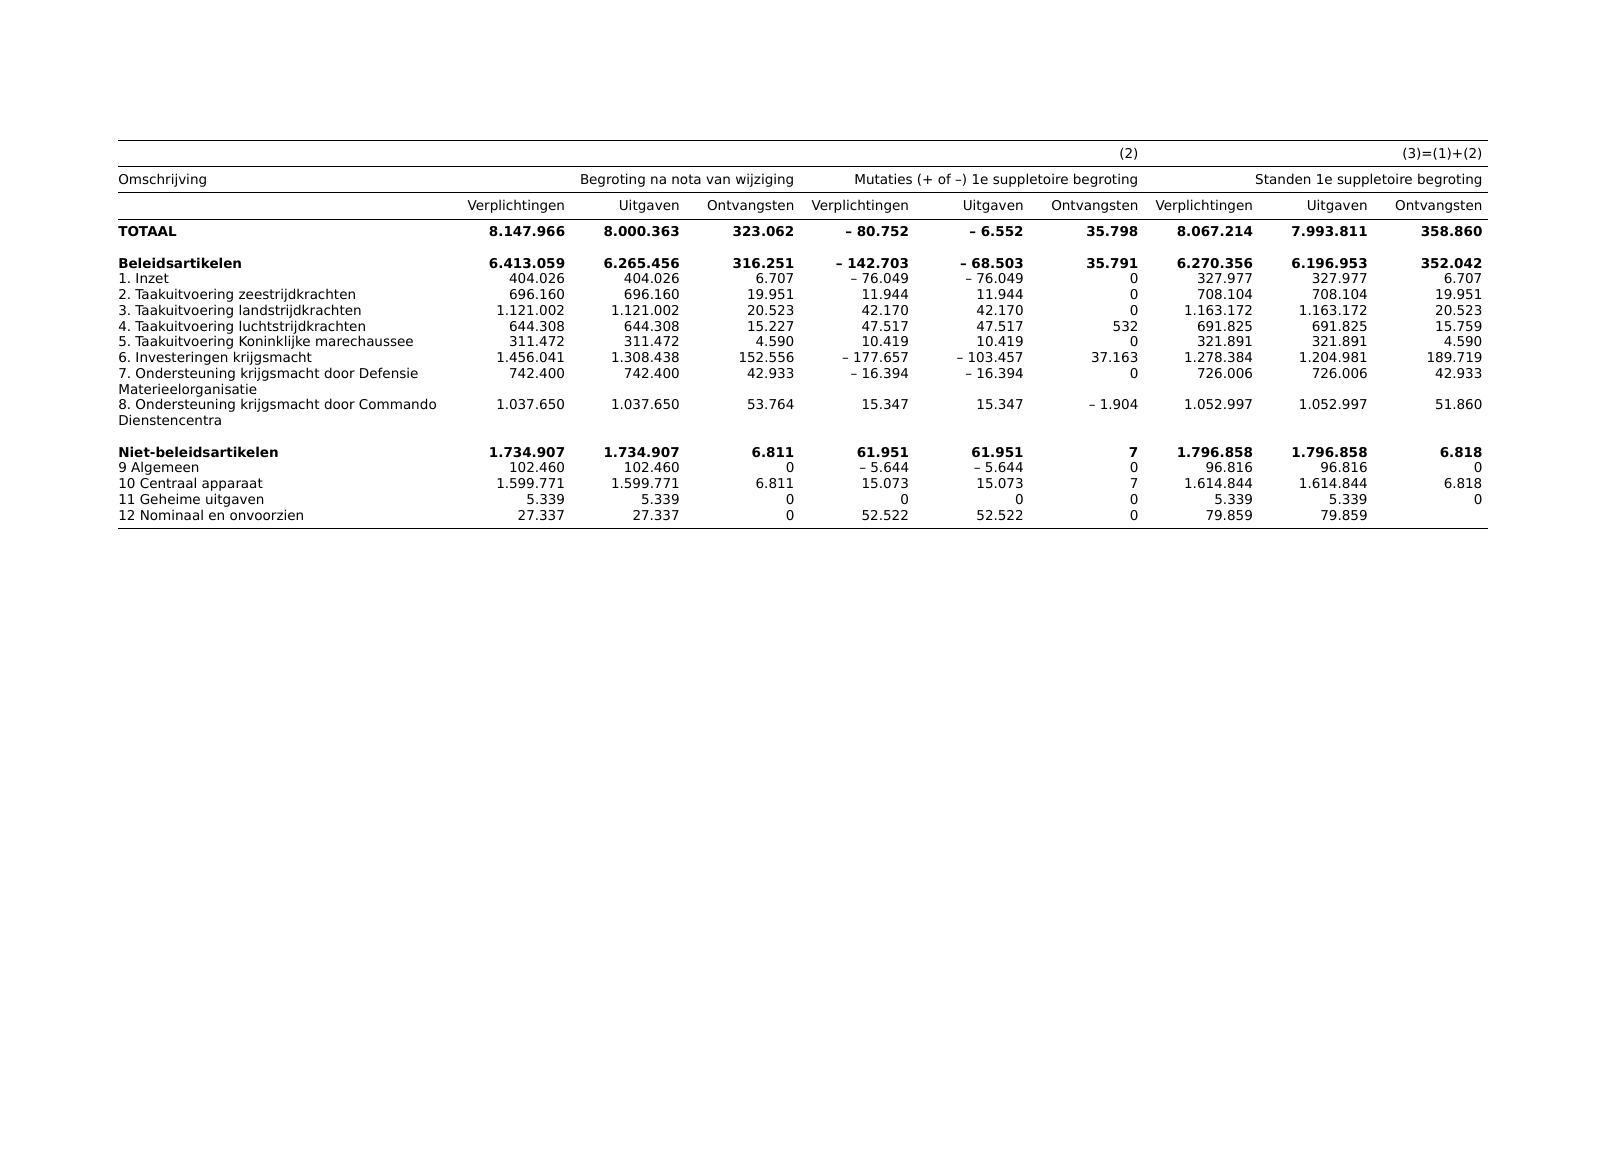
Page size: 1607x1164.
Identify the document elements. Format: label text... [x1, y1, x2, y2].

table_cell 726.006 [1259, 366, 1373, 397]
table_cell 1.796.858 [1144, 444, 1259, 460]
table_cell 323.062 [685, 220, 800, 240]
table_cell 8. Ondersteuning krijgsmacht door Commando Dienstencentra [118, 397, 456, 429]
table_cell 9 Algemeen [118, 460, 456, 476]
table_cell 15.759 [1373, 319, 1488, 334]
table_cell 1.121.002 [456, 303, 571, 318]
table_cell 15.227 [685, 319, 800, 334]
table_cell [118, 193, 456, 218]
table_cell 1.614.844 [1144, 476, 1259, 492]
table_cell 61.951 [915, 444, 1029, 460]
table_cell 8.147.966 [456, 220, 571, 240]
table_cell Verplichtingen [1144, 193, 1259, 218]
table_header (3)=(1)+(2) [1144, 141, 1488, 166]
table_cell 0 [1029, 460, 1144, 476]
table_cell 4.590 [685, 334, 800, 350]
table_cell 20.523 [1373, 303, 1488, 318]
table_cell 0 [685, 460, 800, 476]
table_cell Ontvangsten [685, 193, 800, 218]
table_header [118, 141, 456, 166]
table_cell – 6.552 [915, 220, 1029, 240]
table_cell [118, 429, 456, 444]
table_cell 3. Taakuitvoering landstrijdkrachten [118, 303, 456, 318]
table_cell Begroting na nota van wijziging [456, 167, 800, 192]
table_cell 37.163 [1029, 350, 1144, 366]
table_cell 53.764 [685, 397, 800, 429]
table_header [685, 141, 800, 166]
table_cell Ontvangsten [1373, 193, 1488, 218]
table_cell 102.460 [571, 460, 685, 476]
table_cell 0 [915, 492, 1029, 507]
table_cell 0 [685, 492, 800, 507]
table_cell 1.308.438 [571, 350, 685, 366]
table_cell 0 [1373, 492, 1488, 507]
table_cell 47.517 [915, 319, 1029, 334]
table_cell 404.026 [571, 271, 685, 287]
table_cell [1144, 240, 1259, 256]
table_cell 0 [1373, 460, 1488, 476]
table_cell Ontvangsten [1029, 193, 1144, 218]
table_cell 1.456.041 [456, 350, 571, 366]
table_cell [118, 240, 456, 256]
table_cell 1. Inzet [118, 271, 456, 287]
table_cell 1.052.997 [1144, 397, 1259, 429]
table_cell 742.400 [456, 366, 571, 397]
table_cell [456, 240, 571, 256]
table_cell 10.419 [915, 334, 1029, 350]
table_cell 6.265.456 [571, 256, 685, 271]
table_cell 11.944 [915, 287, 1029, 303]
table_cell 1.614.844 [1259, 476, 1373, 492]
table_cell Mutaties (+ of –) 1e suppletoire begroting [800, 167, 1144, 192]
table_cell – 80.752 [800, 220, 915, 240]
table_cell 6.811 [685, 476, 800, 492]
table_cell 726.006 [1144, 366, 1259, 397]
table_cell 1.163.172 [1144, 303, 1259, 318]
table_cell 4.590 [1373, 334, 1488, 350]
table_cell 6.196.953 [1259, 256, 1373, 271]
table_cell 15.347 [800, 397, 915, 429]
table_cell 51.860 [1373, 397, 1488, 429]
table_cell 10.419 [800, 334, 915, 350]
table_cell 0 [800, 492, 915, 507]
table_cell [1373, 429, 1488, 444]
table_cell 321.891 [1259, 334, 1373, 350]
table_cell [915, 429, 1029, 444]
table_cell 1.121.002 [571, 303, 685, 318]
table_cell 5.339 [571, 492, 685, 507]
table_cell 0 [1029, 287, 1144, 303]
table_cell Standen 1e suppletoire begroting [1144, 167, 1488, 192]
table_cell – 177.657 [800, 350, 915, 366]
table_cell [800, 240, 915, 256]
table_cell 691.825 [1259, 319, 1373, 334]
table_cell 42.170 [800, 303, 915, 318]
table_cell 0 [1029, 366, 1144, 397]
table_cell 189.719 [1373, 350, 1488, 366]
table_cell TOTAAL [118, 220, 456, 240]
table_cell – 1.904 [1029, 397, 1144, 429]
table_cell 12 Nominaal en onvoorzien [118, 507, 456, 528]
table_cell 42.933 [685, 366, 800, 397]
table_cell – 142.703 [800, 256, 915, 271]
table_cell 1.037.650 [456, 397, 571, 429]
table_cell 7. Ondersteuning krijgsmacht door Defensie Materieelorganisatie [118, 366, 456, 397]
table_cell 6.413.059 [456, 256, 571, 271]
table_cell 742.400 [571, 366, 685, 397]
table_cell [1029, 240, 1144, 256]
table_cell [1373, 240, 1488, 256]
table_cell [685, 240, 800, 256]
table_cell [456, 429, 571, 444]
table_cell 35.798 [1029, 220, 1144, 240]
table_cell 15.347 [915, 397, 1029, 429]
table_cell 19.951 [685, 287, 800, 303]
table_cell 316.251 [685, 256, 800, 271]
table_cell 52.522 [800, 507, 915, 528]
table_cell 5.339 [1259, 492, 1373, 507]
table_cell 5.339 [456, 492, 571, 507]
table_cell 42.933 [1373, 366, 1488, 397]
table_cell 152.556 [685, 350, 800, 366]
table_cell [1259, 240, 1373, 256]
table_cell – 16.394 [800, 366, 915, 397]
table_cell 5. Taakuitvoering Koninklijke marechaussee [118, 334, 456, 350]
table_cell 327.977 [1259, 271, 1373, 287]
table_header [456, 141, 571, 166]
table_cell 708.104 [1144, 287, 1259, 303]
table_cell 10 Centraal apparaat [118, 476, 456, 492]
table_cell 42.170 [915, 303, 1029, 318]
table_cell [571, 429, 685, 444]
table_cell 1.163.172 [1259, 303, 1373, 318]
table_cell 0 [1029, 334, 1144, 350]
table_cell 0 [1029, 271, 1144, 287]
table_cell 11.944 [800, 287, 915, 303]
table_cell – 5.644 [915, 460, 1029, 476]
table_cell 708.104 [1259, 287, 1373, 303]
table_cell 311.472 [571, 334, 685, 350]
table_cell 15.073 [800, 476, 915, 492]
table_cell 102.460 [456, 460, 571, 476]
table_cell 6.811 [685, 444, 800, 460]
table_cell Omschrijving [118, 167, 456, 192]
table_cell 96.816 [1144, 460, 1259, 476]
table_cell 7 [1029, 444, 1144, 460]
table_cell 311.472 [456, 334, 571, 350]
table_cell Uitgaven [571, 193, 685, 218]
table_cell 7 [1029, 476, 1144, 492]
table_cell 696.160 [571, 287, 685, 303]
table_cell 79.859 [1144, 507, 1259, 528]
table_cell Uitgaven [915, 193, 1029, 218]
table_cell 6. Investeringen krijgsmacht [118, 350, 456, 366]
table_header [571, 141, 685, 166]
table_cell 19.951 [1373, 287, 1488, 303]
table_cell 1.204.981 [1259, 350, 1373, 366]
table_header (2) [800, 141, 1144, 166]
table_cell [1144, 429, 1259, 444]
table_cell Uitgaven [1259, 193, 1373, 218]
table_cell 52.522 [915, 507, 1029, 528]
table_cell 1.599.771 [456, 476, 571, 492]
table_cell 0 [1029, 492, 1144, 507]
table_cell 7.993.811 [1259, 220, 1373, 240]
table_cell 4. Taakuitvoering luchtstrijdkrachten [118, 319, 456, 334]
table_cell 6.270.356 [1144, 256, 1259, 271]
table_cell – 16.394 [915, 366, 1029, 397]
table_cell Beleidsartikelen [118, 256, 456, 271]
table_cell – 5.644 [800, 460, 915, 476]
table_cell 47.517 [800, 319, 915, 334]
table_cell [800, 429, 915, 444]
table_cell Niet-beleidsartikelen [118, 444, 456, 460]
table_cell 6.707 [1373, 271, 1488, 287]
table_cell 6.818 [1373, 476, 1488, 492]
table_cell 358.860 [1373, 220, 1488, 240]
table_cell 61.951 [800, 444, 915, 460]
table_cell [915, 240, 1029, 256]
table_cell 8.067.214 [1144, 220, 1259, 240]
table_cell 1.734.907 [571, 444, 685, 460]
table_cell 5.339 [1144, 492, 1259, 507]
table_cell 352.042 [1373, 256, 1488, 271]
table_cell 1.599.771 [571, 476, 685, 492]
table_cell [1259, 429, 1373, 444]
table_cell 20.523 [685, 303, 800, 318]
table_cell 27.337 [571, 507, 685, 528]
table_cell 1.796.858 [1259, 444, 1373, 460]
table_cell 327.977 [1144, 271, 1259, 287]
table_cell – 76.049 [915, 271, 1029, 287]
table_cell [1029, 429, 1144, 444]
table_cell Verplichtingen [456, 193, 571, 218]
table_cell 0 [685, 507, 800, 528]
table_cell 35.791 [1029, 256, 1144, 271]
table_cell 6.818 [1373, 444, 1488, 460]
table_cell Verplichtingen [800, 193, 915, 218]
table_cell 1.037.650 [571, 397, 685, 429]
table_cell 27.337 [456, 507, 571, 528]
table_cell [1373, 507, 1488, 528]
table_cell – 103.457 [915, 350, 1029, 366]
table_cell 1.052.997 [1259, 397, 1373, 429]
table_cell 15.073 [915, 476, 1029, 492]
table_cell – 76.049 [800, 271, 915, 287]
table_cell 691.825 [1144, 319, 1259, 334]
table_cell 6.707 [685, 271, 800, 287]
table_cell 644.308 [571, 319, 685, 334]
table_cell 0 [1029, 303, 1144, 318]
table_cell 321.891 [1144, 334, 1259, 350]
table_cell [571, 240, 685, 256]
table_cell 404.026 [456, 271, 571, 287]
table_cell 0 [1029, 507, 1144, 528]
table_cell 79.859 [1259, 507, 1373, 528]
table_cell 644.308 [456, 319, 571, 334]
table_cell 1.278.384 [1144, 350, 1259, 366]
table_cell 96.816 [1259, 460, 1373, 476]
table_cell – 68.503 [915, 256, 1029, 271]
table_cell 8.000.363 [571, 220, 685, 240]
table_cell 532 [1029, 319, 1144, 334]
table_cell 2. Taakuitvoering zeestrijdkrachten [118, 287, 456, 303]
table_cell 1.734.907 [456, 444, 571, 460]
table_cell [685, 429, 800, 444]
table_cell 696.160 [456, 287, 571, 303]
table_cell 11 Geheime uitgaven [118, 492, 456, 507]
